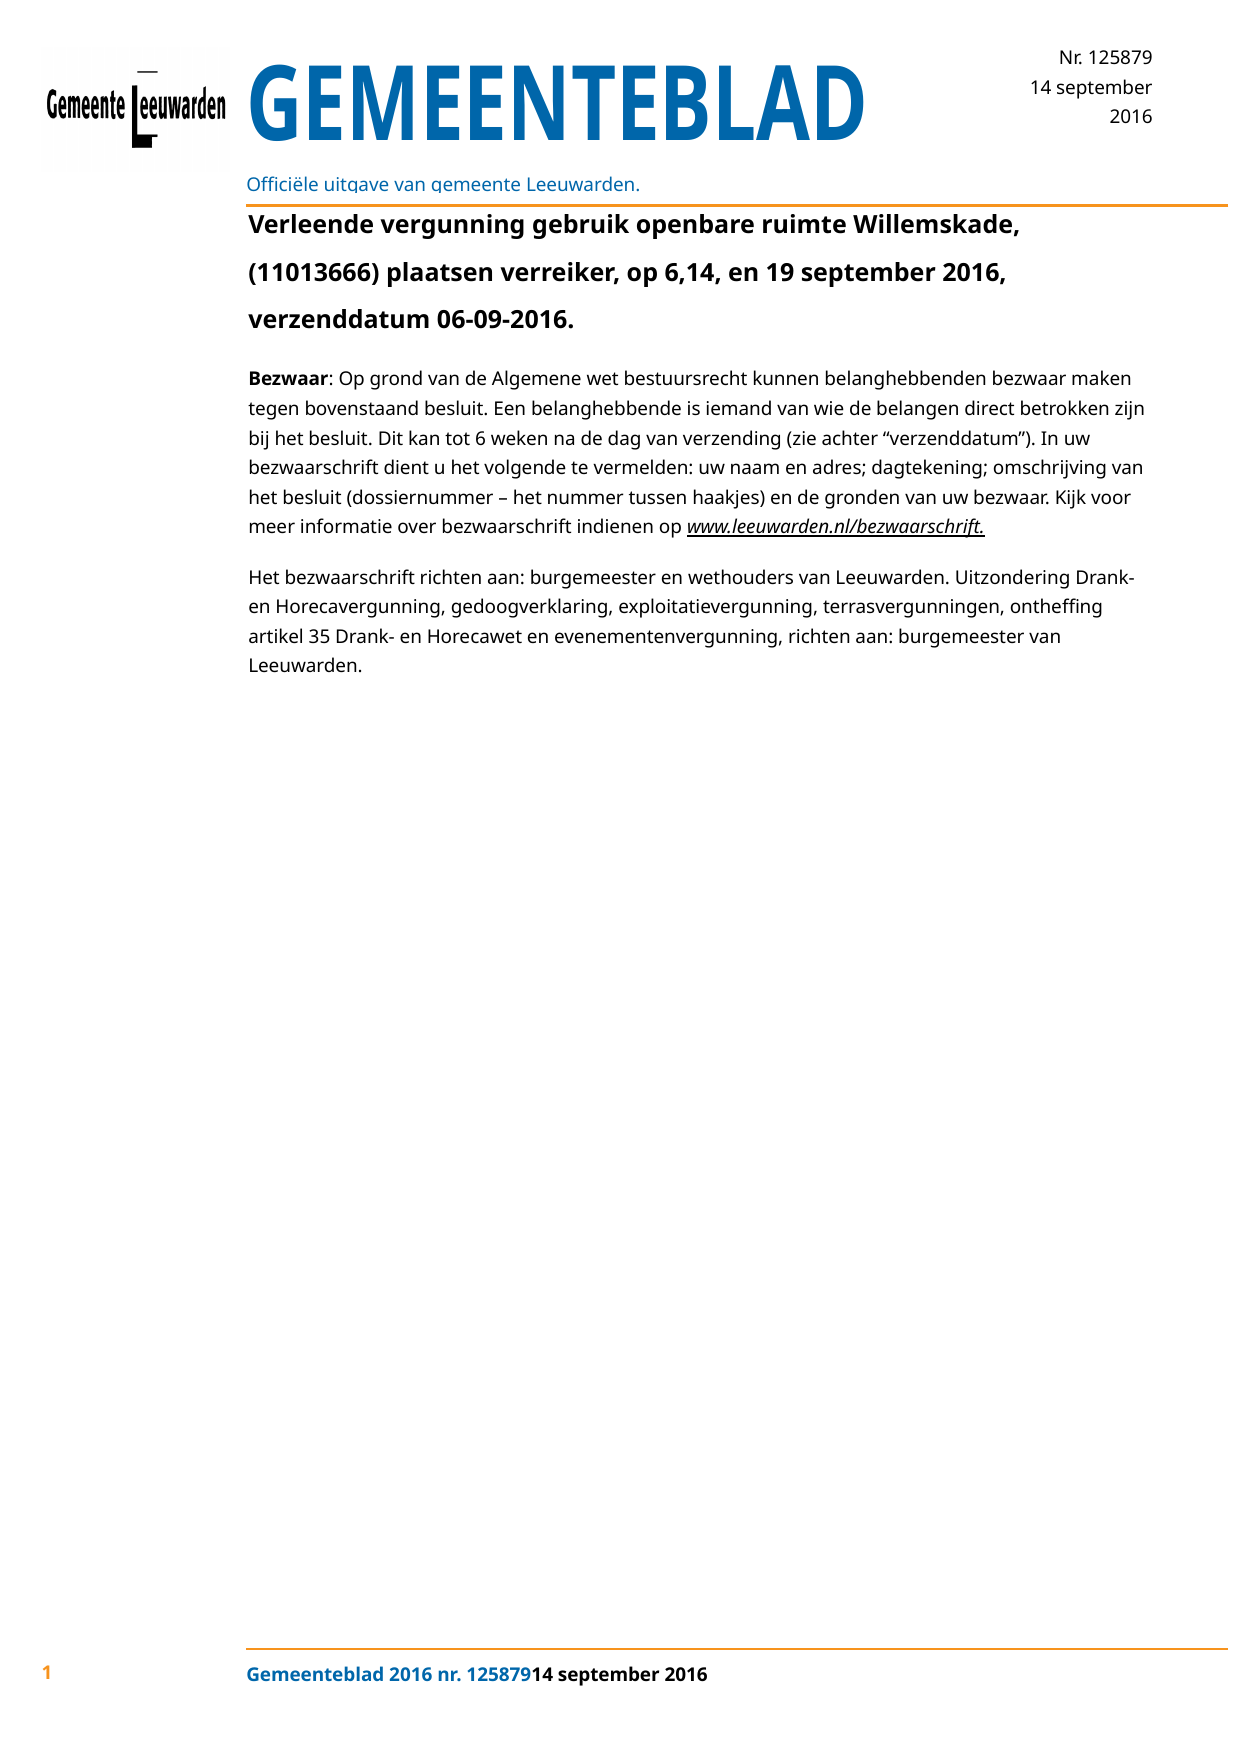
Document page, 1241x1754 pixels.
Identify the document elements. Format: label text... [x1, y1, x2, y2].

text Bezwaar: Op grond van de Algemene wet bestuursrecht kunnen belanghebbenden bezwaar maken tegen bovenstaand besluit. Een belanghebbende is iemand van wie de belangen direct betrokken zijn bij het besluit. Dit kan tot 6 weken na de dag van verzending (zie achter “verzenddatum”). In uw bezwaarschrift dient u het volgende te vermelden: uw naam en adres; dagtekening; omschrijving van het besluit (dossiernummer – het nummer tussen haakjes) en de gronden van uw bezwaar. Kijk voor meer informatie over bezwaarschrift indienen op www.leeuwarden.nl/bezwaarschrift. [248, 366, 1152, 539]
picture [41, 47, 231, 172]
text Verleende vergunning gebruik openbare ruimte Willemskade, (11013666) plaatsen verreiker, op 6,14, en 19 september 2016, verzenddatum 06-09-2016. [248, 207, 1152, 336]
text Het bezwaarschrift richten aan: burgemeester en wethouders van Leeuwarden. Uitzondering Drank- en Horecavergunning, gedoogverklaring, exploitatievergunning, terrasvergunningen, ontheffing artikel 35 Drank- en Horecawet en evenementenvergunning, richten aan: burgemeester van Leeuwarden. [248, 564, 1152, 678]
